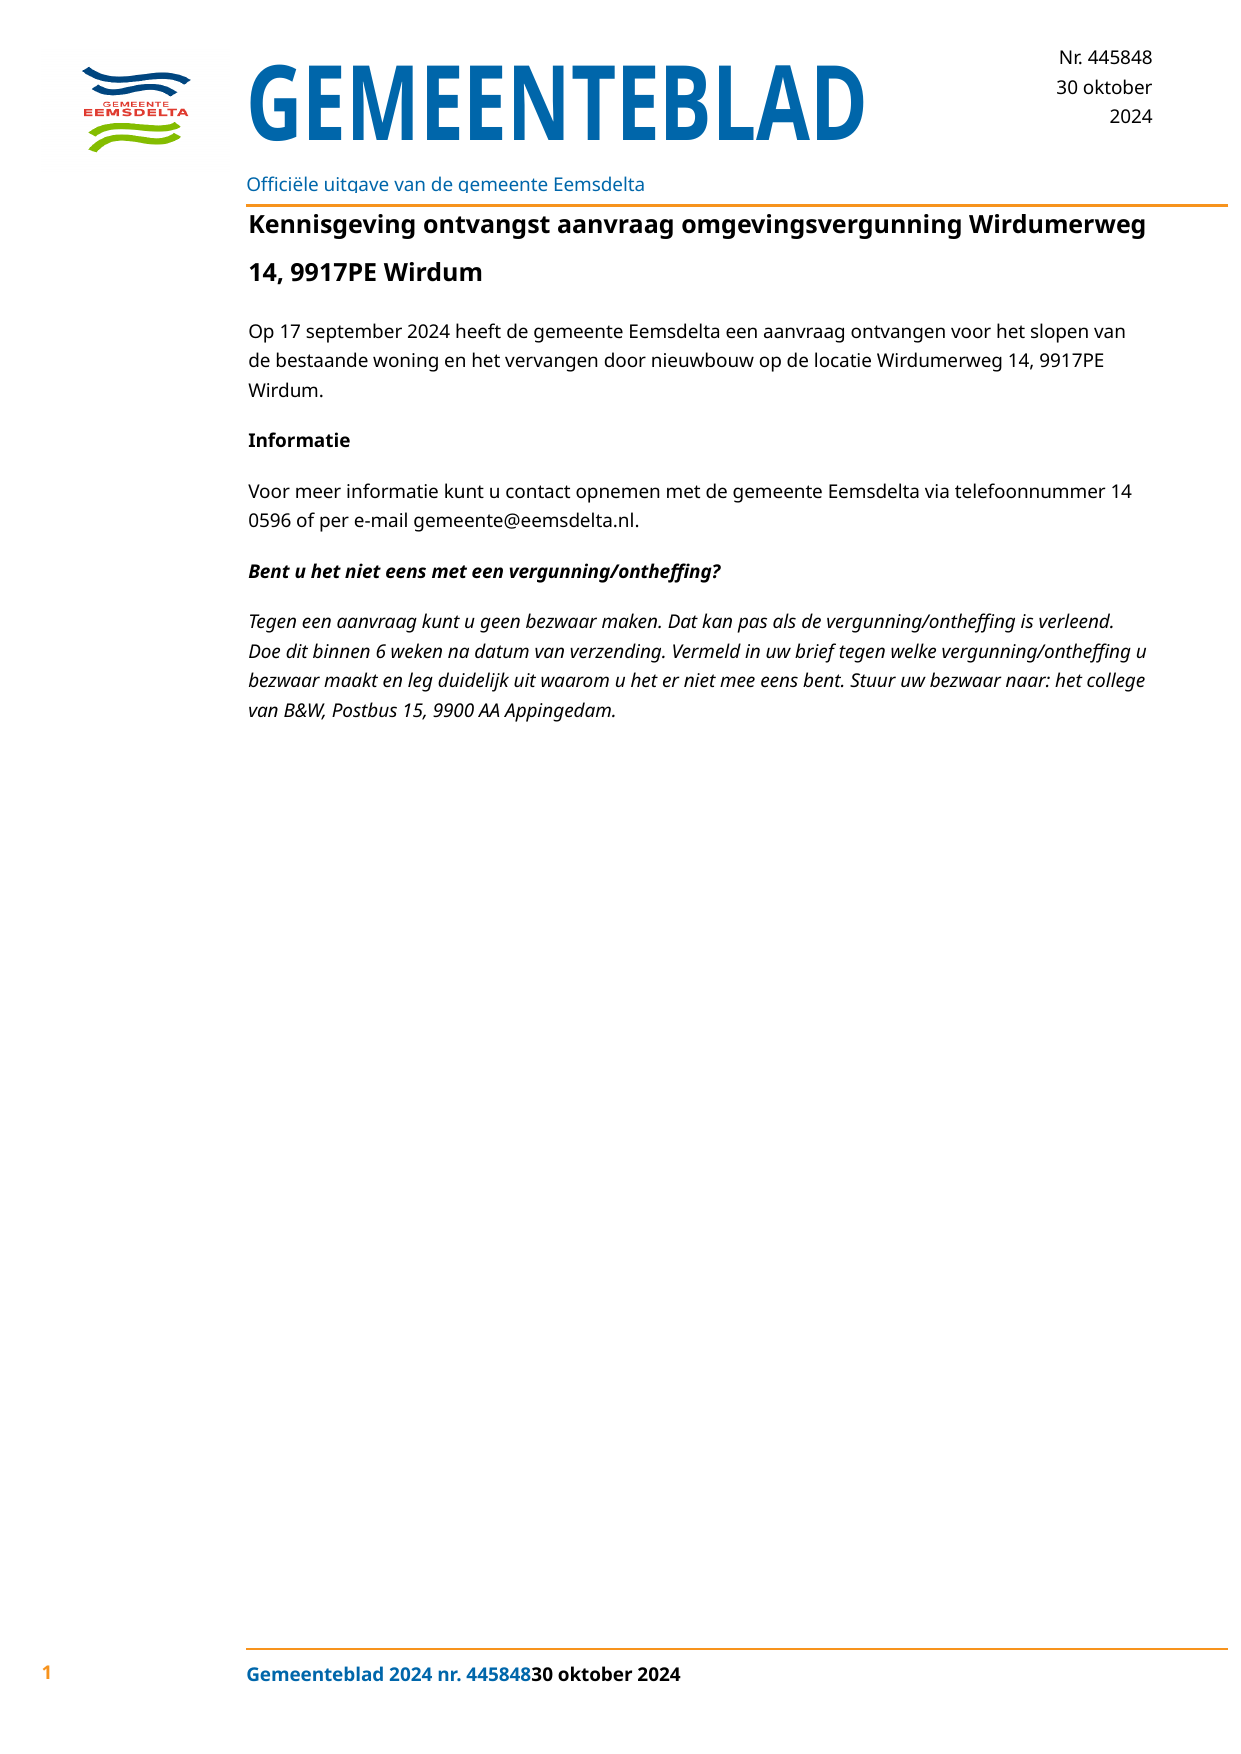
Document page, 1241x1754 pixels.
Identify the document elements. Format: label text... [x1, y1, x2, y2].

text Tegen een aanvraag kunt u geen bezwaar maken. Dat kan pas als de vergunning/ontheffing is verleend. Doe dit binnen 6 weken na datum van verzending. Vermeld in uw brief tegen welke vergunning/ontheffing u bezwaar maakt en leg duidelijk uit waarom u het er niet mee eens bent. Stuur uw bezwaar naar: het college van B&W, Postbus 15, 9900 AA Appingedam. [248, 608, 1152, 723]
text Informatie [248, 427, 1152, 453]
text Voor meer informatie kunt u contact opnemen met de gemeente Eemsdelta via telefoonnummer 14 0596 of per e-mail gemeente@eemsdelta.nl. [248, 478, 1152, 533]
text Bent u het niet eens met een vergunning/ontheffing? [248, 558, 1152, 584]
text Op 17 september 2024 heeft de gemeente Eemsdelta een aanvraag ontvangen voor het slopen van de bestaande woning en het vervangen door nieuwbouw op de locatie Wirdumerweg 14, 9917PE Wirdum. [248, 318, 1152, 403]
picture [41, 47, 231, 172]
text Kennisgeving ontvangst aanvraag omgevingsvergunning Wirdumerweg 14, 9917PE Wirdum [248, 207, 1152, 288]
